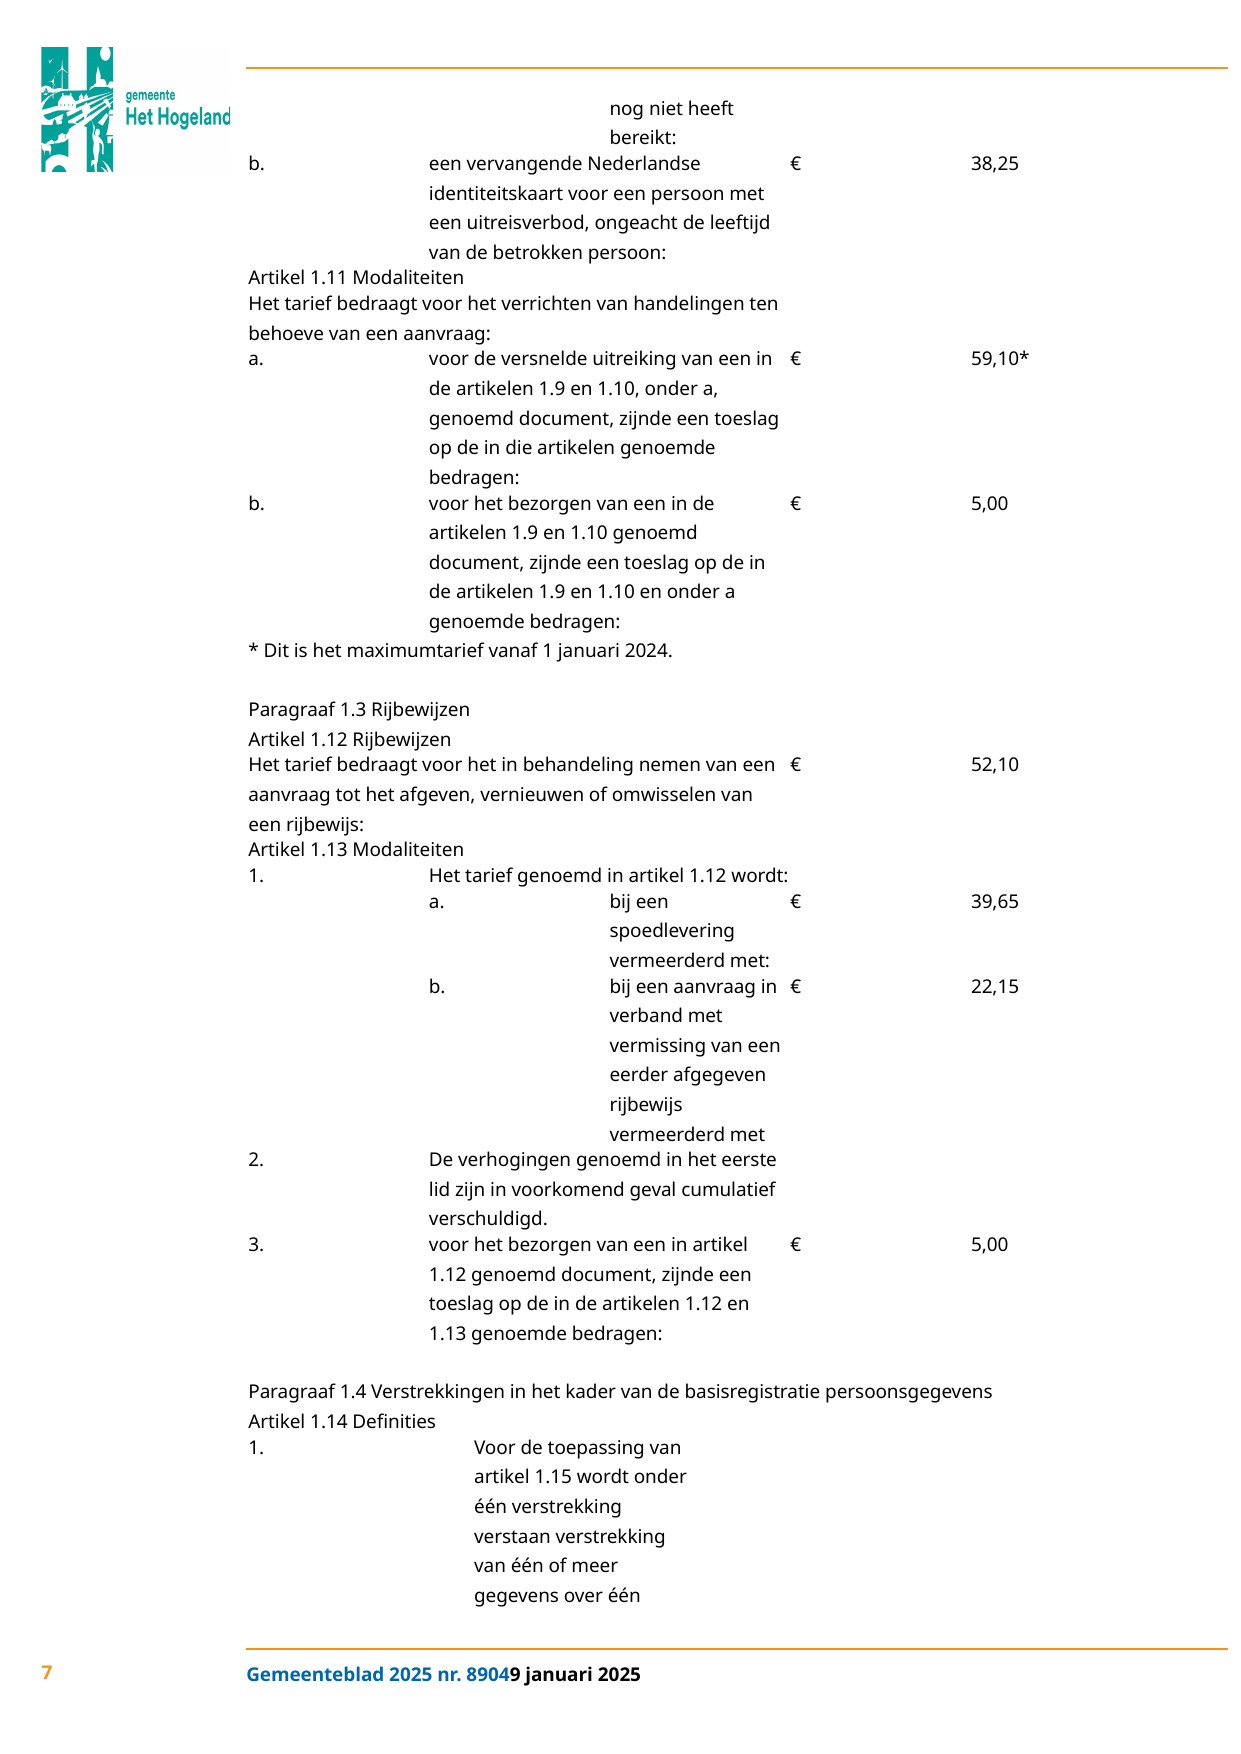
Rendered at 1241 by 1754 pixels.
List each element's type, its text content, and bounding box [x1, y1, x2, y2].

table_cell bij een spoedlevering vermeerderd met: [609, 888, 790, 973]
table_cell 1. [248, 1434, 474, 1608]
table_cell [971, 265, 1152, 290]
table_cell 5,00 [971, 1231, 1152, 1346]
table_cell [971, 95, 1152, 150]
text Paragraaf 1.3 Rijbewijzen [248, 696, 1152, 722]
table_cell voor de versnelde uitreiking van een in de artikelen 1.9 en 1.10, onder a, genoemd document, zijnde een toeslag op de in die artikelen genoemde bedragen: [429, 346, 790, 490]
table_cell € [790, 150, 971, 264]
table_cell [971, 1146, 1152, 1231]
table_cell [790, 265, 971, 290]
table_cell [971, 290, 1152, 346]
table_cell [700, 1434, 926, 1608]
table_header [926, 1408, 1152, 1434]
table_cell voor het bezorgen van een in artikel 1.12 genoemd document, zijnde een toeslag op de in de artikelen 1.12 en 1.13 genoemde bedragen: [429, 1231, 790, 1346]
table_cell [248, 888, 429, 973]
table_cell [790, 862, 971, 888]
table_cell voor het bezorgen van een in de artikelen 1.9 en 1.10 genoemd document, zijnde een toeslag op de in de artikelen 1.9 en 1.10 en onder a genoemde bedragen: [429, 490, 790, 634]
table_header Artikel 1.12 Rijbewijzen [248, 726, 790, 752]
table_cell Artikel 1.11 Modaliteiten [248, 265, 790, 290]
table_cell Het tarief genoemd in artikel 1.12 wordt: [429, 862, 790, 888]
table_cell € [790, 888, 971, 973]
table_cell 22,15 [971, 973, 1152, 1146]
table_cell Voor de toepassing van artikel 1.15 wordt onder één verstrekking verstaan verstrekking van één of meer gegevens over één [474, 1434, 700, 1608]
table_cell 59,10* [971, 346, 1152, 490]
table_cell [790, 290, 971, 346]
table_cell 2. [248, 1146, 429, 1231]
table_cell € [790, 752, 971, 836]
table_header [700, 1408, 926, 1434]
table_cell € [790, 490, 971, 634]
table_cell 1. [248, 862, 429, 888]
table_header [971, 726, 1152, 752]
table_header [790, 726, 971, 752]
table_cell b. [248, 490, 429, 634]
table_cell Het tarief bedraagt voor het in behandeling nemen van een aanvraag tot het afgeven, vernieuwen of omwisselen van een rijbewijs: [248, 752, 790, 836]
table_cell b. [429, 973, 609, 1146]
text Paragraaf 1.4 Verstrekkingen in het kader van de basisregistratie persoonsgegevens [248, 1379, 1152, 1404]
table_cell € [790, 973, 971, 1146]
table_cell bij een aanvraag in verband met vermissing van een eerder afgegeven rijbewijs vermeerderd met [609, 973, 790, 1146]
table_cell De verhogingen genoemd in het eerste lid zijn in voorkomend geval cumulatief verschuldigd. [429, 1146, 790, 1231]
picture [41, 47, 231, 172]
table_cell 3. [248, 1231, 429, 1346]
table_cell 39,65 [971, 888, 1152, 973]
table_cell [790, 836, 971, 862]
table_cell 38,25 [971, 150, 1152, 264]
table_cell [926, 1434, 1152, 1608]
table_cell a. [429, 888, 609, 973]
table_cell [971, 836, 1152, 862]
table_cell [248, 973, 429, 1146]
table_cell 52,10 [971, 752, 1152, 836]
table_cell [971, 862, 1152, 888]
table_cell [429, 95, 609, 150]
table_cell [790, 1146, 971, 1231]
table_cell Artikel 1.13 Modaliteiten [248, 836, 790, 862]
table_cell € [790, 346, 971, 490]
table_cell 5,00 [971, 490, 1152, 634]
table_header Artikel 1.14 Definities [248, 1408, 700, 1434]
table_cell een vervangende Nederlandse identiteitskaart voor een persoon met een uitreisverbod, ongeacht de leeftijd van de betrokken persoon: [429, 150, 790, 264]
table_cell a. [248, 346, 429, 490]
table_cell b. [248, 150, 429, 264]
table_cell € [790, 1231, 971, 1346]
table_cell nog niet heeft bereikt: [609, 95, 790, 150]
text * Dit is het maximumtarief vanaf 1 januari 2024. [248, 637, 1152, 663]
table_cell Het tarief bedraagt voor het verrichten van handelingen ten behoeve van een aanvraag: [248, 290, 790, 346]
table_cell [248, 95, 429, 150]
table_cell [790, 95, 971, 150]
